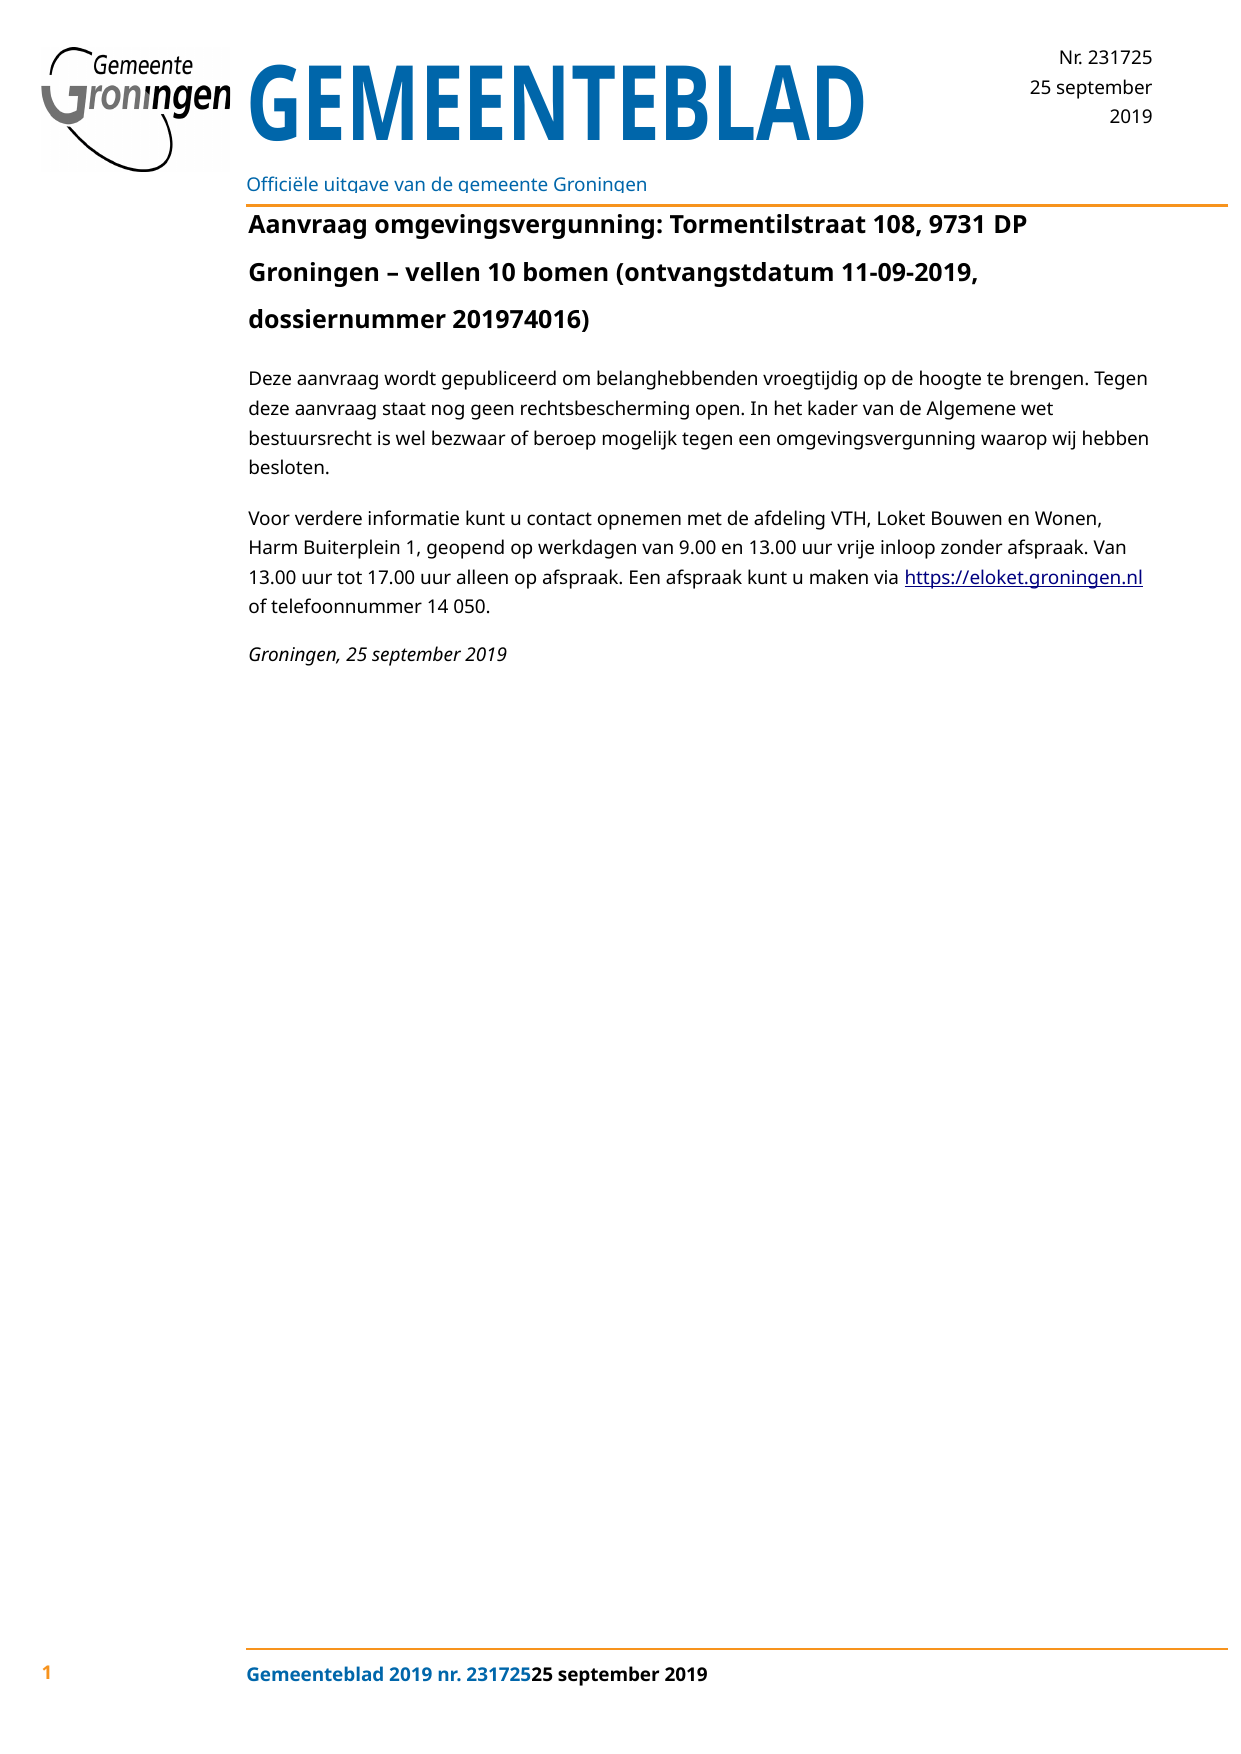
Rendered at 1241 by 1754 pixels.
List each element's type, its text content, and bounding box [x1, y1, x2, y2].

text Groningen, 25 september 2019 [248, 641, 1152, 667]
text Voor verdere informatie kunt u contact opnemen met de afdeling VTH, Loket Bouwen en Wonen, Harm Buiterplein 1, geopend op werkdagen van 9.00 en 13.00 uur vrije inloop zonder afspraak. Van 13.00 uur tot 17.00 uur alleen op afspraak. Een afspraak kunt u maken via https://eloket.groningen.nl of telefoonnummer 14 050. [248, 505, 1152, 619]
text Aanvraag omgevingsvergunning: Tormentilstraat 108, 9731 DP Groningen – vellen 10 bomen (ontvangstdatum 11-09-2019, dossiernummer 201974016) [248, 207, 1152, 336]
text Deze aanvraag wordt gepubliceerd om belanghebbenden vroegtijdig op de hoogte te brengen. Tegen deze aanvraag staat nog geen rechtsbescherming open. In het kader van de Algemene wet bestuursrecht is wel bezwaar of beroep mogelijk tegen een omgevingsvergunning waarop wij hebben besloten. [248, 366, 1152, 480]
picture [41, 47, 231, 172]
